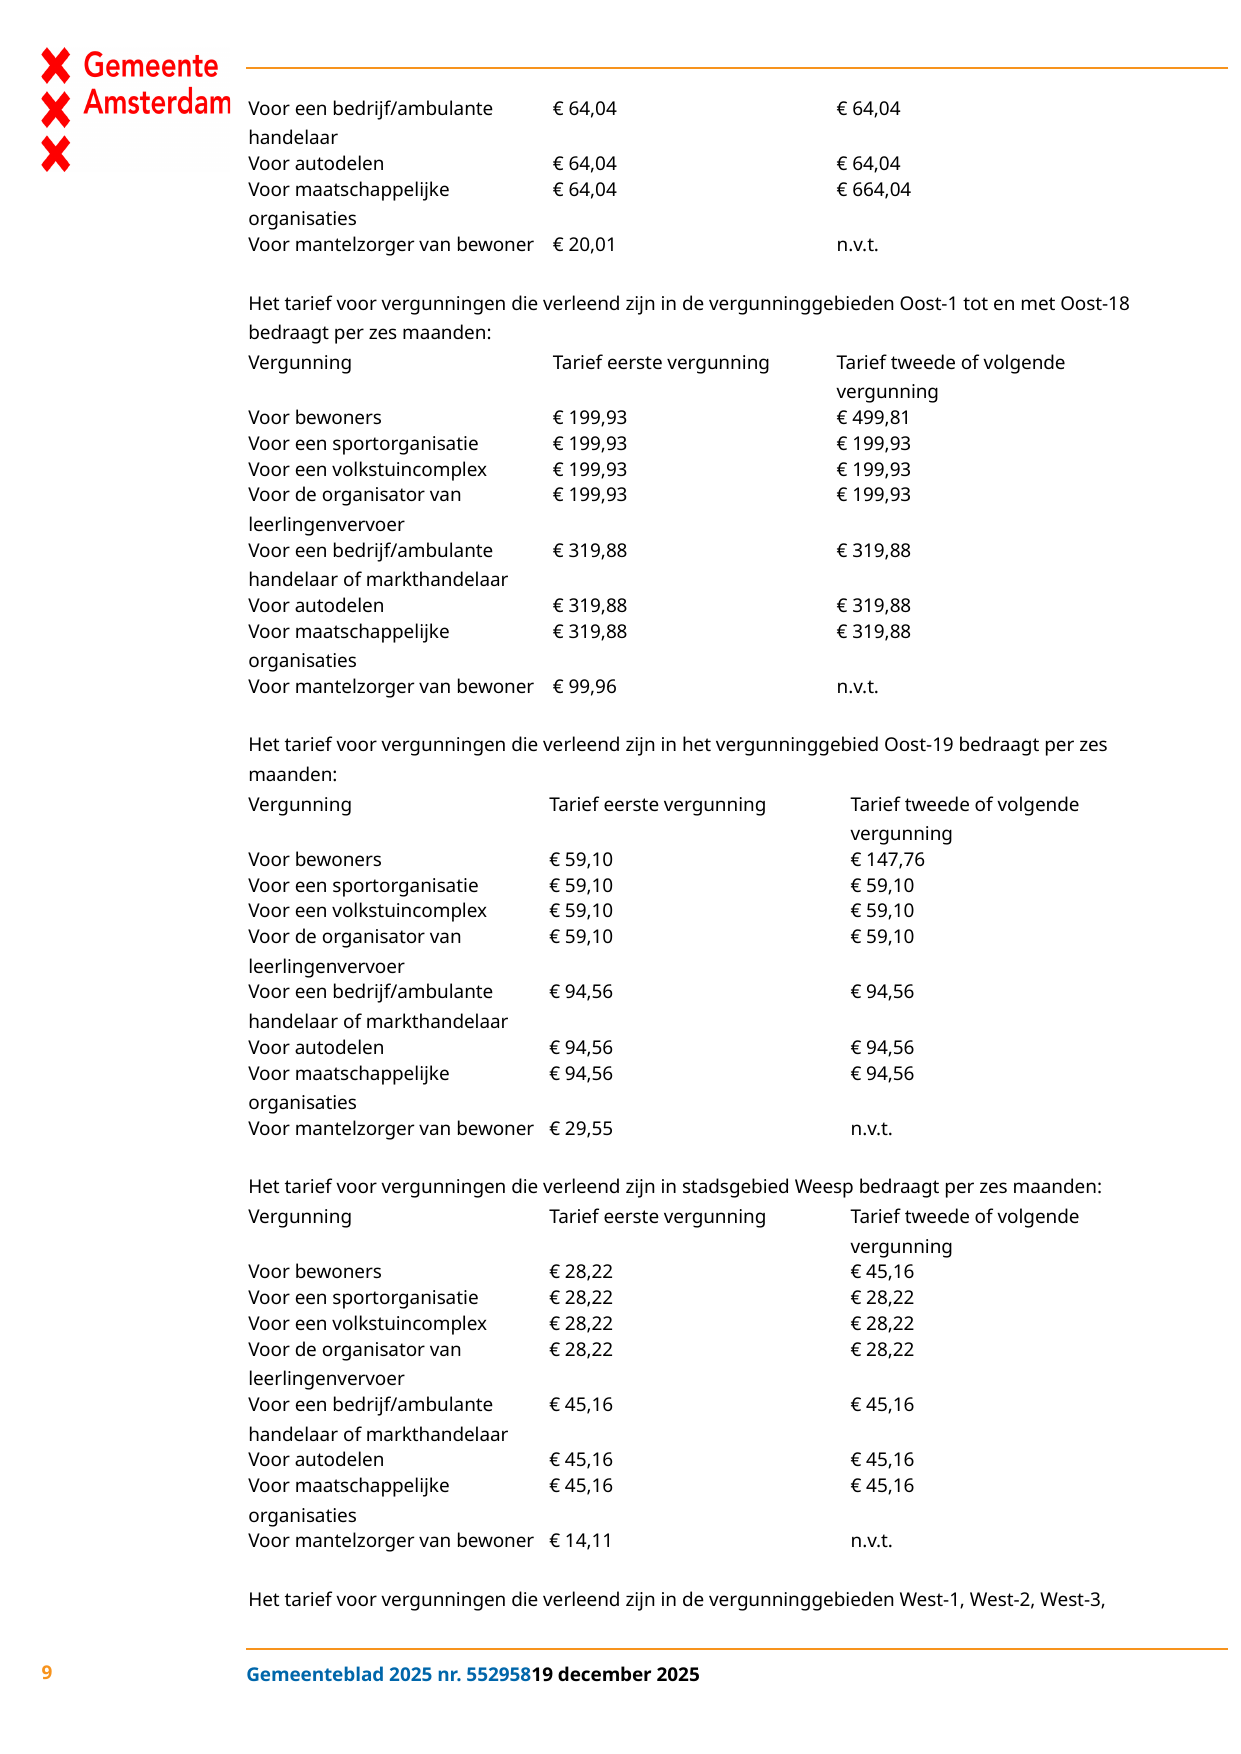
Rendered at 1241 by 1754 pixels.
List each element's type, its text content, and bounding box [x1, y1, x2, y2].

table_cell € 14,11 [549, 1528, 850, 1553]
table_cell Voor een volkstuincomplex [248, 898, 549, 923]
table_cell € 94,56 [850, 1034, 1152, 1060]
table_header Vergunning [248, 1203, 549, 1259]
table_cell Voor autodelen [248, 1034, 549, 1060]
table_cell € 29,55 [549, 1115, 850, 1141]
table_cell Voor een sportorganisatie [248, 872, 549, 898]
table_cell Voor een bedrijf/ambulante handelaar of markthandelaar [248, 537, 553, 592]
table_cell n.v.t. [850, 1528, 1152, 1553]
table_cell € 199,93 [553, 430, 836, 456]
table_cell € 45,16 [549, 1446, 850, 1472]
table_cell Voor een bedrijf/ambulante handelaar of markthandelaar [248, 1391, 549, 1446]
table_header Tarief tweede of volgende vergunning [850, 791, 1152, 846]
table_cell Voor een volkstuincomplex [248, 456, 553, 481]
table_header Vergunning [248, 791, 549, 846]
table_cell Voor de organisator van leerlingenvervoer [248, 481, 553, 537]
table_cell € 94,56 [850, 1060, 1152, 1115]
table_cell Voor een volkstuincomplex [248, 1310, 549, 1336]
table_cell € 59,10 [549, 924, 850, 979]
table_cell Voor een sportorganisatie [248, 430, 553, 456]
table_cell Voor autodelen [248, 592, 553, 618]
table_cell € 99,96 [553, 673, 836, 699]
table_cell € 147,76 [850, 846, 1152, 872]
table_cell Voor mantelzorger van bewoner [248, 231, 553, 257]
table_cell € 319,88 [836, 592, 1152, 618]
table_cell € 59,10 [549, 872, 850, 898]
table_cell n.v.t. [850, 1115, 1152, 1141]
text Het tarief voor vergunningen die verleend zijn in de vergunninggebieden Oost-1 tot en met Oost-18 bedraagt per zes maanden: [248, 290, 1152, 345]
table_cell € 664,04 [836, 176, 1152, 231]
table_cell n.v.t. [836, 673, 1152, 699]
table_cell € 64,04 [836, 150, 1152, 176]
table_cell € 28,22 [549, 1259, 850, 1284]
table_cell n.v.t. [836, 231, 1152, 257]
table_cell € 28,22 [549, 1310, 850, 1336]
table_cell Voor een bedrijf/ambulante handelaar [248, 95, 553, 150]
table_cell € 199,93 [553, 481, 836, 537]
table_cell € 94,56 [549, 1034, 850, 1060]
table_cell € 199,93 [836, 456, 1152, 481]
table_cell € 28,22 [850, 1336, 1152, 1391]
table_cell Voor mantelzorger van bewoner [248, 1115, 549, 1141]
table_cell Voor maatschappelijke organisaties [248, 618, 553, 673]
table_cell € 45,16 [850, 1391, 1152, 1446]
table_cell € 59,10 [850, 898, 1152, 923]
table_cell € 319,88 [553, 537, 836, 592]
table_cell € 64,04 [553, 176, 836, 231]
table_cell € 319,88 [836, 618, 1152, 673]
text Het tarief voor vergunningen die verleend zijn in stadsgebied Weesp bedraagt per zes maanden: [248, 1174, 1152, 1199]
table_header Tarief eerste vergunning [549, 791, 850, 846]
picture [41, 47, 231, 172]
table_cell € 94,56 [850, 979, 1152, 1034]
table_cell Voor bewoners [248, 404, 553, 430]
table_cell Voor autodelen [248, 1446, 549, 1472]
table_cell € 59,10 [549, 898, 850, 923]
table_cell Voor de organisator van leerlingenvervoer [248, 1336, 549, 1391]
table_cell € 64,04 [553, 95, 836, 150]
table_cell € 199,93 [553, 404, 836, 430]
table_cell Voor bewoners [248, 846, 549, 872]
table_cell Voor een sportorganisatie [248, 1284, 549, 1310]
table_header Vergunning [248, 349, 553, 404]
table_cell € 28,22 [850, 1310, 1152, 1336]
table_header Tarief eerste vergunning [553, 349, 836, 404]
table_cell Voor bewoners [248, 1259, 549, 1284]
text Het tarief voor vergunningen die verleend zijn in het vergunninggebied Oost-19 bedraagt per zes maanden: [248, 732, 1152, 787]
table_cell Voor maatschappelijke organisaties [248, 176, 553, 231]
table_cell € 199,93 [836, 430, 1152, 456]
table_cell € 28,22 [850, 1284, 1152, 1310]
table_cell € 59,10 [850, 872, 1152, 898]
table_cell € 64,04 [553, 150, 836, 176]
table_cell € 94,56 [549, 1060, 850, 1115]
table_cell € 28,22 [549, 1284, 850, 1310]
table_cell € 319,88 [553, 618, 836, 673]
table_cell € 199,93 [553, 456, 836, 481]
table_cell Voor autodelen [248, 150, 553, 176]
table_cell Voor maatschappelijke organisaties [248, 1060, 549, 1115]
table_cell Voor maatschappelijke organisaties [248, 1472, 549, 1527]
table_cell € 45,16 [850, 1446, 1152, 1472]
table_cell Voor de organisator van leerlingenvervoer [248, 924, 549, 979]
table_cell Voor mantelzorger van bewoner [248, 1528, 549, 1553]
table_header Tarief tweede of volgende vergunning [836, 349, 1152, 404]
table_cell € 20,01 [553, 231, 836, 257]
table_header Tarief tweede of volgende vergunning [850, 1203, 1152, 1259]
text Het tarief voor vergunningen die verleend zijn in de vergunninggebieden West-1, West-2, West-3, [248, 1586, 1152, 1612]
table_cell € 45,16 [850, 1259, 1152, 1284]
table_cell € 59,10 [850, 924, 1152, 979]
table_cell € 45,16 [549, 1391, 850, 1446]
table_cell € 45,16 [549, 1472, 850, 1527]
table_cell € 45,16 [850, 1472, 1152, 1527]
table_cell € 94,56 [549, 979, 850, 1034]
table_cell Voor een bedrijf/ambulante handelaar of markthandelaar [248, 979, 549, 1034]
table_cell € 499,81 [836, 404, 1152, 430]
table_header Tarief eerste vergunning [549, 1203, 850, 1259]
table_cell Voor mantelzorger van bewoner [248, 673, 553, 699]
table_cell € 59,10 [549, 846, 850, 872]
table_cell € 28,22 [549, 1336, 850, 1391]
table_cell € 319,88 [836, 537, 1152, 592]
table_cell € 319,88 [553, 592, 836, 618]
table_cell € 199,93 [836, 481, 1152, 537]
table_cell € 64,04 [836, 95, 1152, 150]
